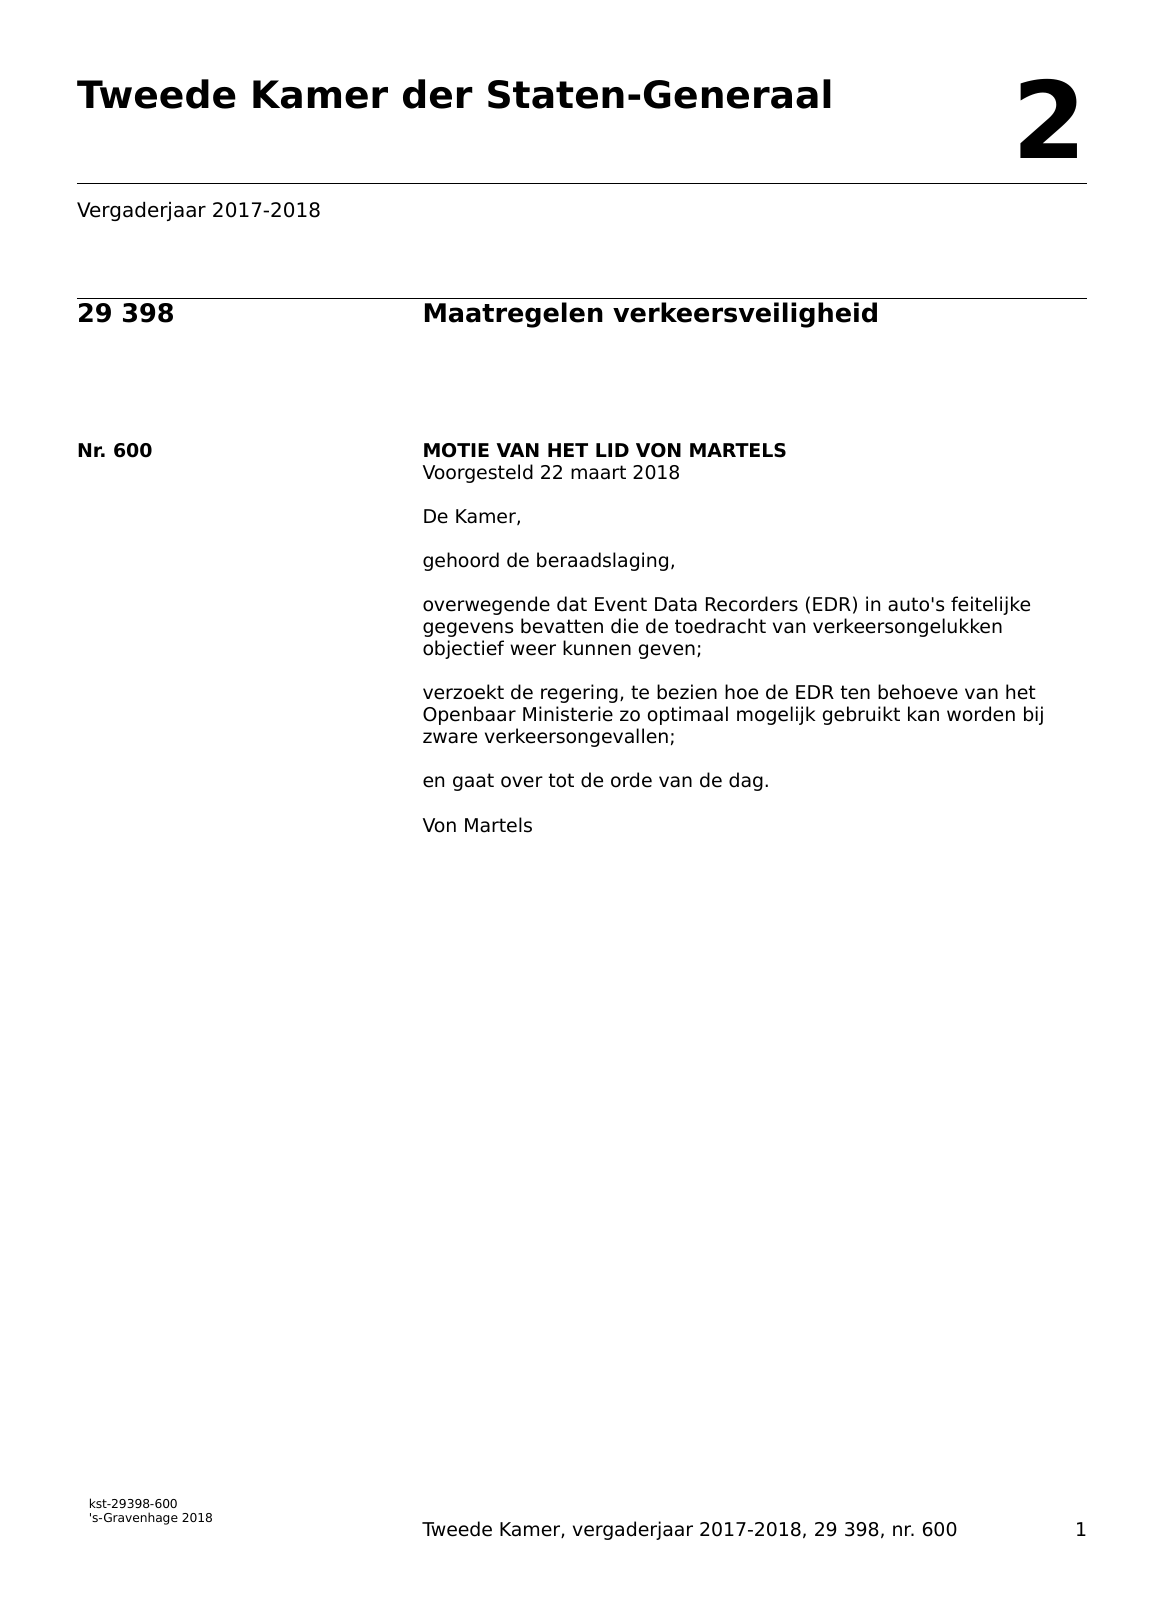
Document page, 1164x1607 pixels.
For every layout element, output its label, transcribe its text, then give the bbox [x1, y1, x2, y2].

text overwegende dat Event Data Recorders (EDR) in auto's feitelijke gegevens bevatten die de toedracht van verkeersongelukken objectief weer kunnen geven; [422, 594, 1087, 660]
table_header 2 [886, 59, 1087, 183]
text gehoord de beraadslaging, [422, 550, 1087, 572]
table_header Tweede Kamer der Staten-Generaal [77, 59, 886, 183]
text De Kamer, [422, 506, 1087, 528]
subtitle 29 398 Maatregelen verkeersveiligheid [77, 299, 1087, 329]
subtitle Nr. 600 MOTIE VAN HET LID VON MARTELS [77, 440, 1087, 462]
text Von Martels [422, 814, 1087, 837]
table_cell Vergaderjaar 2017-2018 [77, 184, 1087, 298]
text Voorgesteld 22 maart 2018 [422, 462, 1087, 484]
text en gaat over tot de orde van de dag. [422, 770, 1087, 792]
text 's-Gravenhage 2018 [88, 1511, 323, 1525]
text verzoekt de regering, te bezien hoe de EDR ten behoeve van het Openbaar Ministerie zo optimaal mogelijk gebruikt kan worden bij zware verkeersongevallen; [422, 682, 1087, 748]
text kst-29398-600 [88, 1497, 323, 1511]
